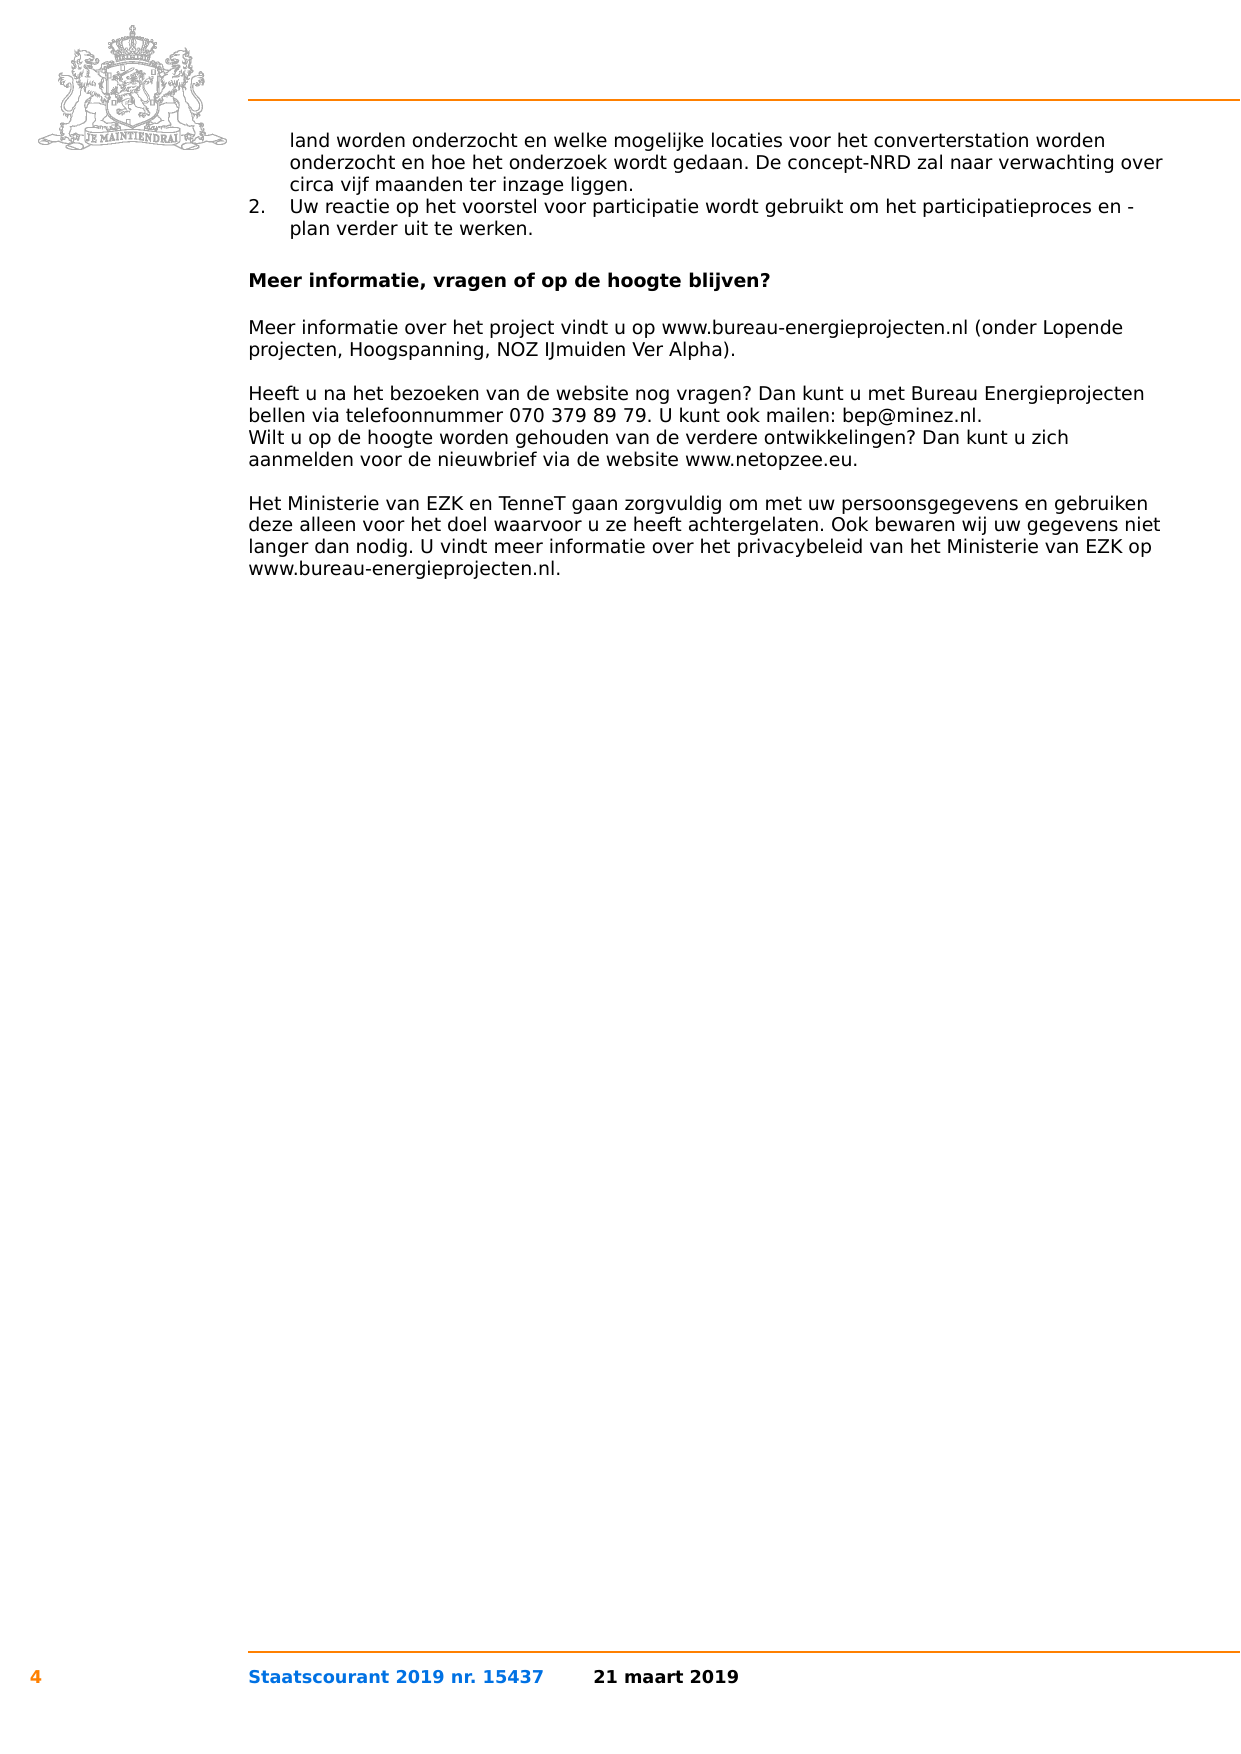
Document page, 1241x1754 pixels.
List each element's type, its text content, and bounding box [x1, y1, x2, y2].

text Het Ministerie van EZK en TenneT gaan zorgvuldig om met uw persoonsgegevens en gebruiken deze alleen voor het doel waarvoor u ze heeft achtergelaten. Ook bewaren wij uw gegevens niet langer dan nodig. U vindt meer informatie over het privacybeleid van het Ministerie van EZK op www.bureau-energieprojecten.nl. [248, 492, 1163, 580]
text land worden onderzocht en welke mogelijke locaties voor het converterstation worden onderzocht en hoe het onderzoek wordt gedaan. De concept-NRD zal naar verwachting over circa vijf maanden ter inzage liggen. [248, 130, 1163, 196]
text 2. Uw reactie op het voorstel voor participatie wordt gebruikt om het participatieproces en -plan verder uit te werken. [248, 196, 1163, 240]
text Meer informatie over het project vindt u op www.bureau-energieprojecten.nl (onder Lopende projecten, Hoogspanning, NOZ IJmuiden Ver Alpha). [248, 317, 1163, 361]
picture [38, 25, 227, 150]
text Wilt u op de hoogte worden gehouden van de verdere ontwikkelingen? Dan kunt u zich aanmelden voor de nieuwbrief via de website www.netopzee.eu. [248, 427, 1163, 471]
text Heeft u na het bezoeken van de website nog vragen? Dan kunt u met Bureau Energieprojecten bellen via telefoonnummer 070 379 89 79. U kunt ook mailen: bep@minez.nl. [248, 383, 1163, 427]
subtitle Meer informatie, vragen of op de hoogte blijven? [248, 270, 1163, 292]
